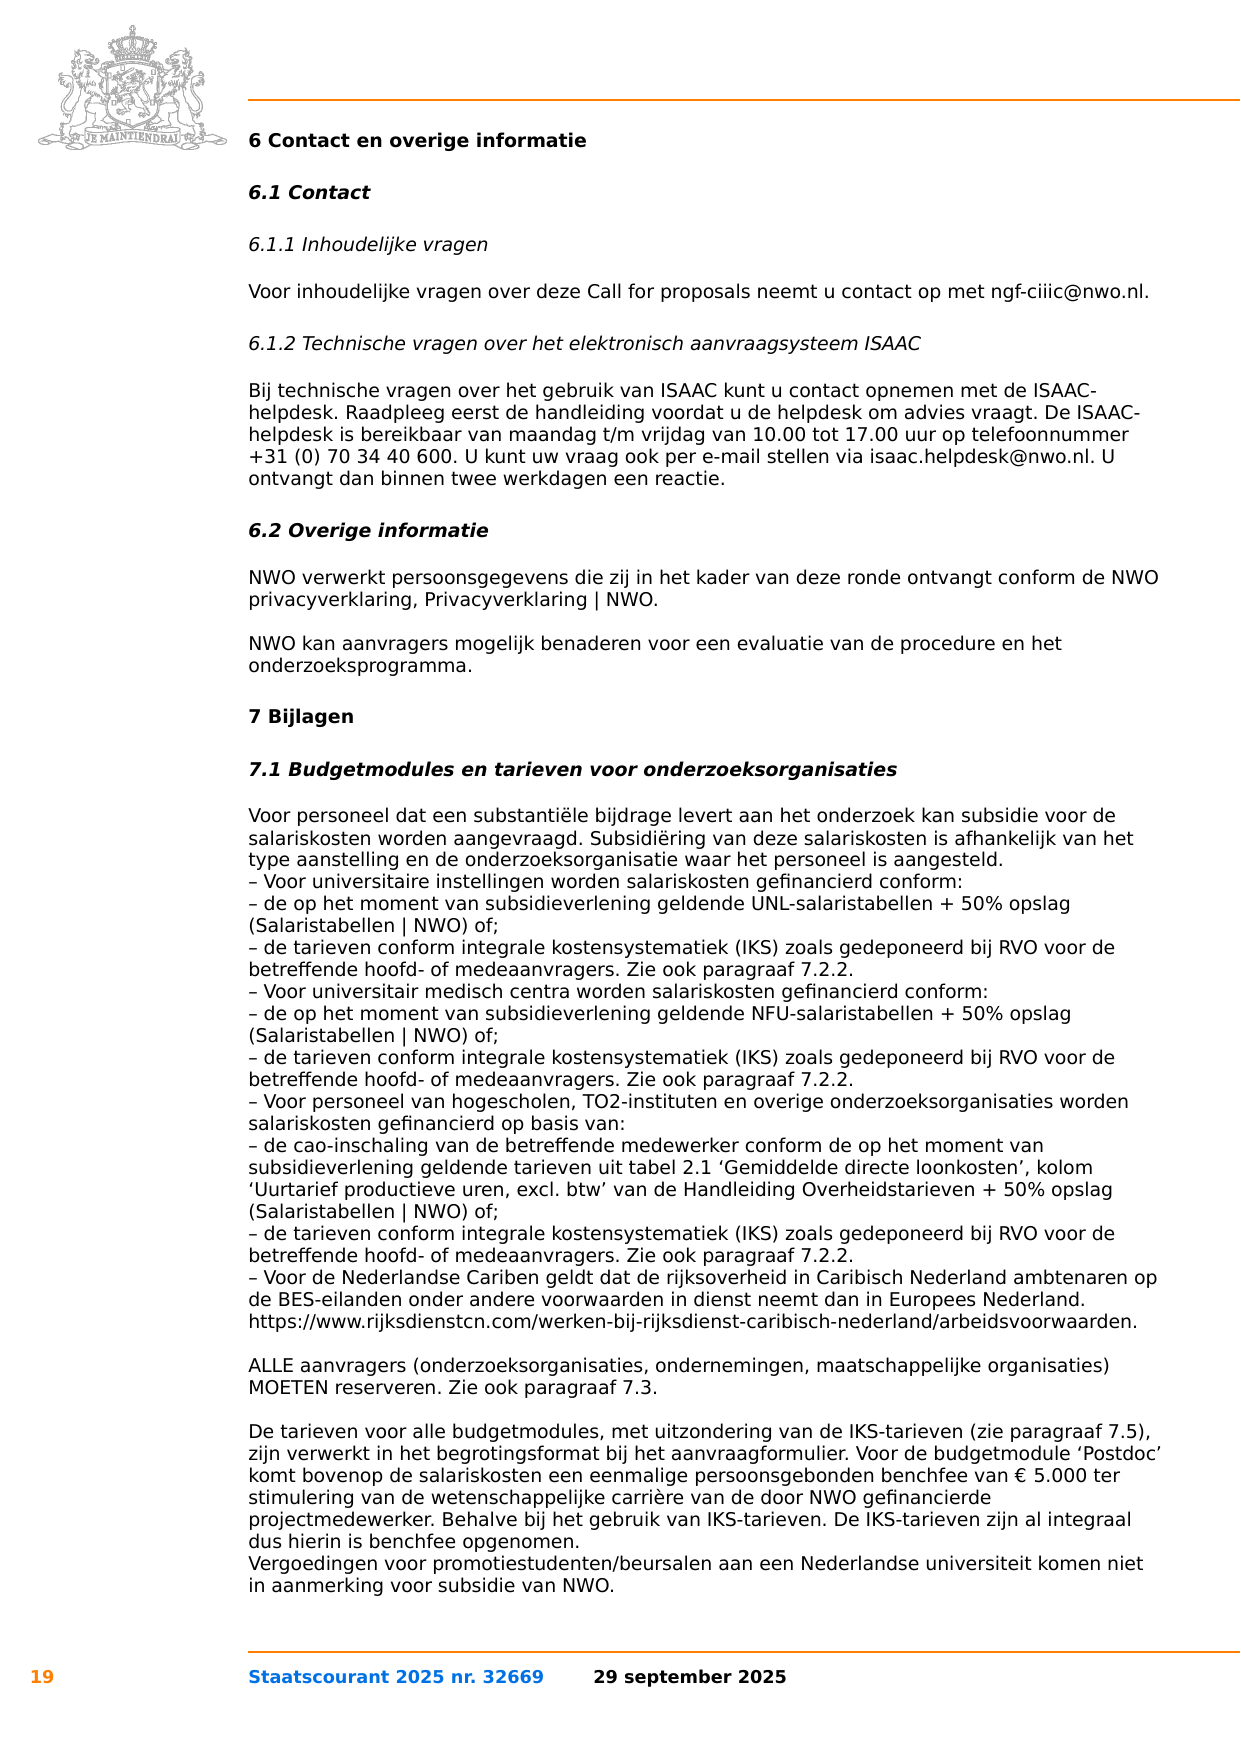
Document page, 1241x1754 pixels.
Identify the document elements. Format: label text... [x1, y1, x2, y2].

text Voor personeel dat een substantiële bijdrage levert aan het onderzoek kan subsidie voor de salariskosten worden aangevraagd. Subsidiëring van deze salariskosten is afhankelijk van het type aanstelling en de onderzoeksorganisatie waar het personeel is aangesteld. [248, 805, 1163, 871]
text – de tarieven conform integrale kostensystematiek (IKS) zoals gedeponeerd bij RVO voor de betreffende hoofd- of medeaanvragers. Zie ook paragraaf 7.2.2. [248, 1047, 1163, 1091]
subtitle 6.2 Overige informatie [248, 520, 1163, 542]
text NWO verwerkt persoonsgegevens die zij in het kader van deze ronde ontvangt conform de NWO privacyverklaring, Privacyverklaring | NWO. [248, 567, 1163, 611]
text – Voor personeel van hogescholen, TO2-instituten en overige onderzoeksorganisaties worden salariskosten gefinancierd op basis van: [248, 1091, 1163, 1135]
subtitle 6.1 Contact [248, 182, 1163, 204]
subtitle 7 Bijlagen [248, 706, 1163, 728]
text – Voor universitair medisch centra worden salariskosten gefinancierd conform: [248, 981, 1163, 1003]
subtitle 6 Contact en overige informatie [248, 130, 1163, 152]
text – de op het moment van subsidieverlening geldende NFU-salaristabellen + 50% opslag (Salaristabellen | NWO) of; [248, 1003, 1163, 1047]
text – de cao-inschaling van de betreffende medewerker conform de op het moment van subsidieverlening geldende tarieven uit tabel 2.1 ‘Gemiddelde directe loonkosten’, kolom ‘Uurtarief productieve uren, excl. btw’ van de Handleiding Overheidstarieven + 50% opslag (Salaristabellen | NWO) of; [248, 1135, 1163, 1223]
text De tarieven voor alle budgetmodules, met uitzondering van de IKS-tarieven (zie paragraaf 7.5), zijn verwerkt in het begrotingsformat bij het aanvraagformulier. Voor de budgetmodule ‘Postdoc’ komt bovenop de salariskosten een eenmalige persoonsgebonden benchfee van € 5.000 ter stimulering van de wetenschappelijke carrière van de door NWO gefinancierde projectmedewerker. Behalve bij het gebruik van IKS-tarieven. De IKS-tarieven zijn al integraal dus hierin is benchfee opgenomen. [248, 1421, 1163, 1552]
text Vergoedingen voor promotiestudenten/beursalen aan een Nederlandse universiteit komen niet in aanmerking voor subsidie van NWO. [248, 1552, 1163, 1596]
text Voor inhoudelijke vragen over deze Call for proposals neemt u contact op met ngf-ciiic@nwo.nl. [248, 281, 1163, 303]
text – de op het moment van subsidieverlening geldende UNL-salaristabellen + 50% opslag (Salaristabellen | NWO) of; [248, 893, 1163, 937]
subtitle 6.1.2 Technische vragen over het elektronisch aanvraagsysteem ISAAC [248, 333, 1163, 355]
text ALLE aanvragers (onderzoeksorganisaties, ondernemingen, maatschappelijke organisaties) MOETEN reserveren. Zie ook paragraaf 7.3. [248, 1355, 1163, 1399]
text – Voor universitaire instellingen worden salariskosten gefinancierd conform: [248, 871, 1163, 893]
text – Voor de Nederlandse Cariben geldt dat de rijksoverheid in Caribisch Nederland ambtenaren op de BES-eilanden onder andere voorwaarden in dienst neemt dan in Europees Nederland. https://www.rijksdienstcn.com/werken-bij-rijksdienst-caribisch-nederland/arbeidsvoorwaarden. [248, 1267, 1163, 1333]
text – de tarieven conform integrale kostensystematiek (IKS) zoals gedeponeerd bij RVO voor de betreffende hoofd- of medeaanvragers. Zie ook paragraaf 7.2.2. [248, 1223, 1163, 1267]
text – de tarieven conform integrale kostensystematiek (IKS) zoals gedeponeerd bij RVO voor de betreffende hoofd- of medeaanvragers. Zie ook paragraaf 7.2.2. [248, 937, 1163, 981]
text NWO kan aanvragers mogelijk benaderen voor een evaluatie van de procedure en het onderzoeksprogramma. [248, 632, 1163, 676]
subtitle 6.1.1 Inhoudelijke vragen [248, 234, 1163, 256]
text Bij technische vragen over het gebruik van ISAAC kunt u contact opnemen met de ISAAC-helpdesk. Raadpleeg eerst de handleiding voordat u de helpdesk om advies vraagt. De ISAAC-helpdesk is bereikbaar van maandag t/m vrijdag van 10.00 tot 17.00 uur op telefoonnummer +31 (0) 70 34 40 600. U kunt uw vraag ook per e-mail stellen via isaac.helpdesk@nwo.nl. U ontvangt dan binnen twee werkdagen een reactie. [248, 380, 1163, 490]
subtitle 7.1 Budgetmodules en tarieven voor onderzoeksorganisaties [248, 758, 1163, 780]
picture [38, 25, 227, 150]
